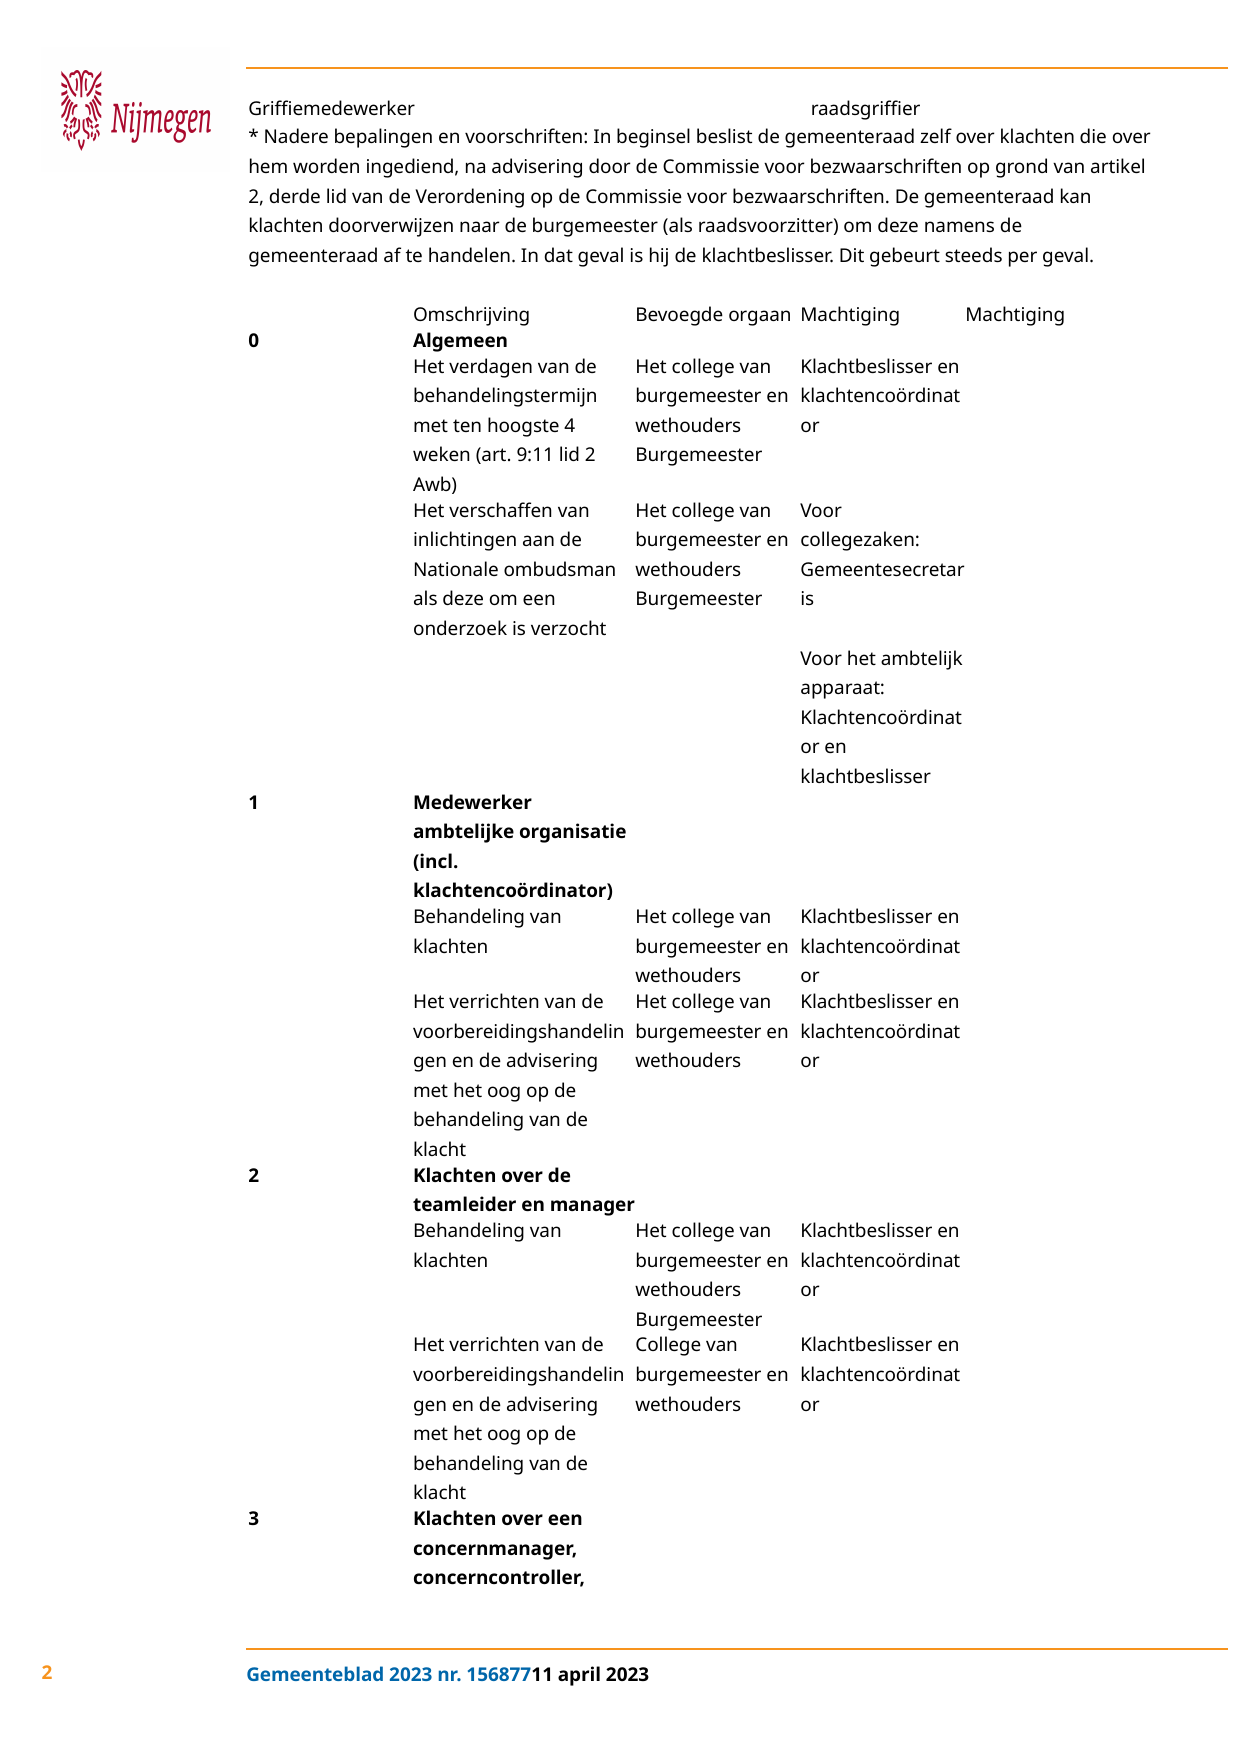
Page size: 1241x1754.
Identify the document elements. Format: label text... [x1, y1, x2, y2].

table_cell Het verschaffen van inlichtingen aan de Nationale ombudsman als deze om een onderzoek is verzocht [413, 497, 635, 789]
table_cell [248, 1217, 413, 1332]
table_cell Medewerker ambtelijke organisatie (incl. klachtencoördinator) [413, 789, 635, 903]
table_cell raadsgriffier [811, 95, 1152, 121]
table_cell Voor collegezaken: Gemeentesecretaris Voor het ambtelijk apparaat: Klachtencoördinator en klachtbeslisser [800, 497, 965, 789]
table_cell [248, 497, 413, 789]
table_cell [800, 789, 965, 903]
text * Nadere bepalingen en voorschriften: In beginsel beslist de gemeenteraad zelf over klachten die over hem worden ingediend, na advisering door de Commissie voor bezwaarschriften op grond van artikel 2, derde lid van de Verordening op de Commissie voor bezwaarschriften. De gemeenteraad kan klachten doorverwijzen naar de burgemeester (als raadsvoorzitter) om deze namens de gemeenteraad af te handelen. In dat geval is hij de klachtbeslisser. Dit gebeurt steeds per geval. [248, 124, 1152, 268]
table_cell [965, 789, 1152, 903]
picture [41, 47, 231, 172]
table_cell [635, 1505, 800, 1590]
table_cell [635, 327, 800, 353]
table_cell Behandeling van klachten [413, 903, 635, 988]
table_cell Het college van burgemeester en wethouders [635, 988, 800, 1162]
table_cell Griffiemedewerker [248, 95, 811, 121]
table_cell Het college van burgemeester en wethouders Burgemeester [635, 497, 800, 789]
table_cell [965, 988, 1152, 1162]
table_cell Het verrichten van de voorbereidingshandelingen en de advisering met het oog op de behandeling van de klacht [413, 988, 635, 1162]
table_cell [248, 988, 413, 1162]
table_cell [965, 903, 1152, 988]
table_cell [635, 1162, 800, 1217]
table_cell Het college van burgemeester en wethouders Burgemeester [635, 1217, 800, 1332]
table_cell Klachtbeslisser en klachtencoördinator [800, 1217, 965, 1332]
table_cell [965, 497, 1152, 789]
table_cell Het college van burgemeester en wethouders [635, 903, 800, 988]
table_cell Het college van burgemeester en wethouders Burgemeester [635, 353, 800, 497]
table_cell Klachtbeslisser en klachtencoördinator [800, 903, 965, 988]
table_cell [965, 1217, 1152, 1332]
table_header Bevoegde orgaan [635, 301, 800, 327]
table_cell [800, 1162, 965, 1217]
table_cell 1 [248, 789, 413, 903]
table_cell [248, 903, 413, 988]
table_cell [248, 1332, 413, 1505]
table_cell Klachten over een concernmanager, concerncontroller, [413, 1505, 635, 1590]
table_cell 0 [248, 327, 413, 353]
table_cell 2 [248, 1162, 413, 1217]
table_cell Klachtbeslisser en klachtencoördinator [800, 988, 965, 1162]
table_cell Klachtbeslisser en klachtencoördinator [800, 1332, 965, 1505]
table_header Machtiging [800, 301, 965, 327]
table_cell College van burgemeester en wethouders [635, 1332, 800, 1505]
table_cell Het verdagen van de behandelingstermijn met ten hoogste 4 weken (art. 9:11 lid 2 Awb) [413, 353, 635, 497]
table_cell Klachten over de teamleider en manager [413, 1162, 635, 1217]
table_header Omschrijving [413, 301, 635, 327]
table_cell Algemeen [413, 327, 635, 353]
table_cell 3 [248, 1505, 413, 1590]
table_cell [965, 327, 1152, 353]
table_cell [965, 1332, 1152, 1505]
table_cell Klachtbeslisser en klachtencoördinator [800, 353, 965, 497]
table_cell Het verrichten van de voorbereidingshandelingen en de advisering met het oog op de behandeling van de klacht [413, 1332, 635, 1505]
table_cell [635, 789, 800, 903]
table_cell [965, 1162, 1152, 1217]
table_header [248, 301, 413, 327]
table_cell [965, 353, 1152, 497]
table_cell [800, 327, 965, 353]
table_cell [800, 1505, 965, 1590]
table_cell [248, 353, 413, 497]
table_cell [965, 1505, 1152, 1590]
table_header Machtiging [965, 301, 1152, 327]
table_cell Behandeling van klachten [413, 1217, 635, 1332]
